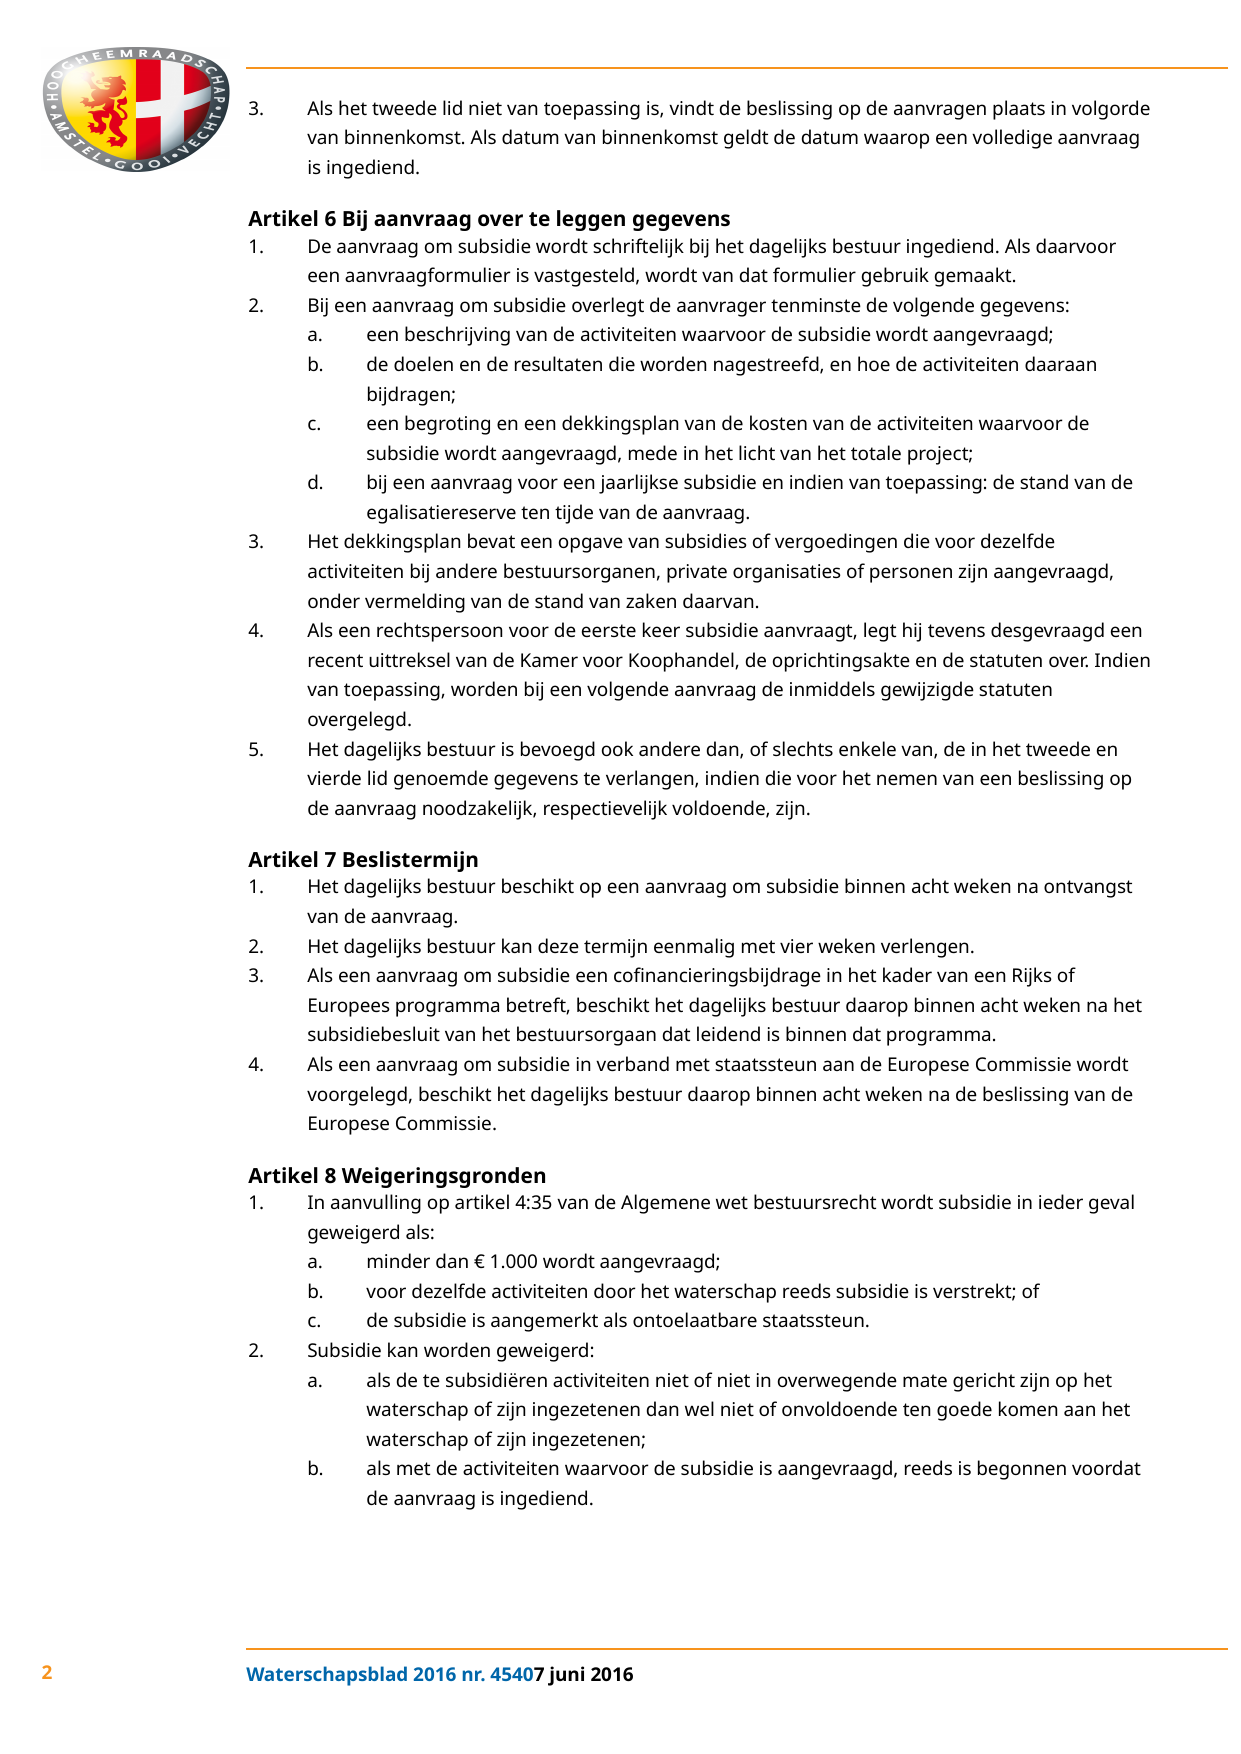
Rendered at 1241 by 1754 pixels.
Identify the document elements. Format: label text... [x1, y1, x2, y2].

list Bij een aanvraag om subsidie overlegt de aanvrager tenminste de volgende gegevens: [248, 292, 1152, 318]
list voor dezelfde activiteiten door het waterschap reeds subsidie is verstrekt; of [307, 1278, 1152, 1304]
list Het dagelijks bestuur kan deze termijn eenmalig met vier weken verlengen. [248, 933, 1152, 959]
list minder dan € 1.000 wordt aangevraagd; [307, 1248, 1152, 1274]
list De aanvraag om subsidie wordt schriftelijk bij het dagelijks bestuur ingediend. Als daarvoor een aanvraagformulier is vastgesteld, wordt van dat formulier gebruik gemaakt. [248, 233, 1152, 288]
text Artikel 6 Bij aanvraag over te leggen gegevens [248, 204, 1152, 233]
list Als een aanvraag om subsidie een cofinancieringsbijdrage in het kader van een Rijks of Europees programma betreft, beschikt het dagelijks bestuur daarop binnen acht weken na het subsidiebesluit van het bestuursorgaan dat leidend is binnen dat programma. [248, 962, 1152, 1047]
text Artikel 7 Beslistermijn [248, 845, 1152, 874]
list Als een rechtspersoon voor de eerste keer subsidie aanvraagt, legt hij tevens desgevraagd een recent uittreksel van de Kamer voor Koophandel, de oprichtingsakte en de statuten over. Indien van toepassing, worden bij een volgende aanvraag de inmiddels gewijzigde statuten overgelegd. [248, 617, 1152, 732]
list Subsidie kan worden geweigerd: [248, 1337, 1152, 1363]
list een begroting en een dekkingsplan van de kosten van de activiteiten waarvoor de subsidie wordt aangevraagd, mede in het licht van het totale project; [307, 410, 1152, 466]
text Artikel 8 Weigeringsgronden [248, 1161, 1152, 1189]
list Als een aanvraag om subsidie in verband met staatssteun aan de Europese Commissie wordt voorgelegd, beschikt het dagelijks bestuur daarop binnen acht weken na de beslissing van de Europese Commissie. [248, 1051, 1152, 1136]
list Het dekkingsplan bevat een opgave van subsidies of vergoedingen die voor dezelfde activiteiten bij andere bestuursorganen, private organisaties of personen zijn aangevraagd, onder vermelding van de stand van zaken daarvan. [248, 529, 1152, 613]
picture [41, 47, 231, 172]
list een beschrijving van de activiteiten waarvoor de subsidie wordt aangevraagd; [307, 322, 1152, 347]
list als de te subsidiëren activiteiten niet of niet in overwegende mate gericht zijn op het waterschap of zijn ingezetenen dan wel niet of onvoldoende ten goede komen aan het waterschap of zijn ingezetenen; [307, 1367, 1152, 1452]
list als met de activiteiten waarvoor de subsidie is aangevraagd, reeds is begonnen voordat de aanvraag is ingediend. [307, 1456, 1152, 1511]
list Het dagelijks bestuur is bevoegd ook andere dan, of slechts enkele van, de in het tweede en vierde lid genoemde gegevens te verlangen, indien die voor het nemen van een beslissing op de aanvraag noodzakelijk, respectievelijk voldoende, zijn. [248, 736, 1152, 821]
list de subsidie is aangemerkt als ontoelaatbare staatssteun. [307, 1308, 1152, 1333]
list Als het tweede lid niet van toepassing is, vindt de beslissing op de aanvragen plaats in volgorde van binnenkomst. Als datum van binnenkomst geldt de datum waarop een volledige aanvraag is ingediend. [248, 95, 1152, 180]
list bij een aanvraag voor een jaarlijkse subsidie en indien van toepassing: de stand van de egalisatiereserve ten tijde van de aanvraag. [307, 469, 1152, 525]
list de doelen en de resultaten die worden nagestreefd, en hoe de activiteiten daaraan bijdragen; [307, 351, 1152, 406]
list Het dagelijks bestuur beschikt op een aanvraag om subsidie binnen acht weken na ontvangst van de aanvraag. [248, 874, 1152, 929]
list In aanvulling op artikel 4:35 van de Algemene wet bestuursrecht wordt subsidie in ieder geval geweigerd als: [248, 1189, 1152, 1244]
